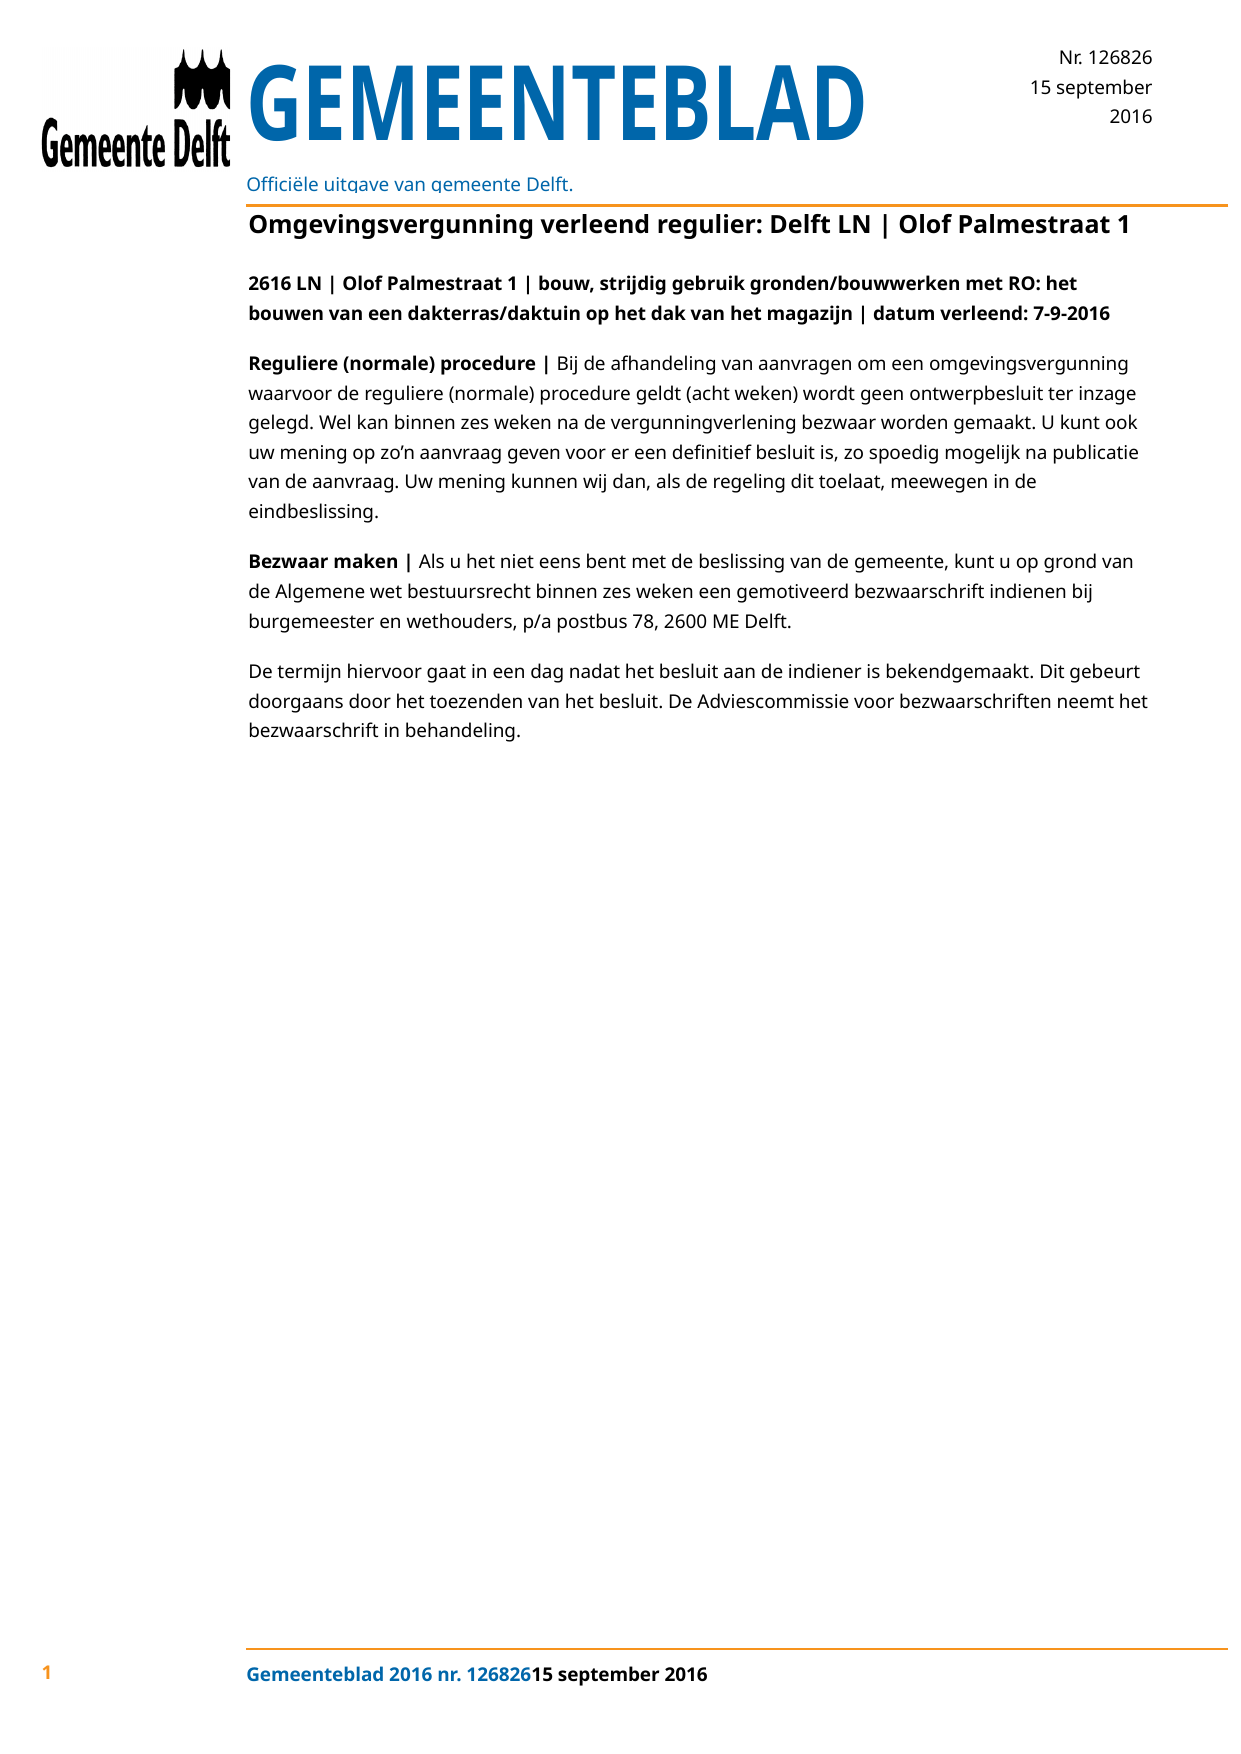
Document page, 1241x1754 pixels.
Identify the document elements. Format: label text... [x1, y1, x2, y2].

text De termijn hiervoor gaat in een dag nadat het besluit aan de indiener is bekendgemaakt. Dit gebeurt doorgaans door het toezenden van het besluit. De Adviescommissie voor bezwaarschriften neemt het bezwaarschrift in behandeling. [248, 658, 1152, 743]
picture [41, 47, 231, 172]
text Reguliere (normale) procedure | Bij de afhandeling van aanvragen om een omgevingsvergunning waarvoor de reguliere (normale) procedure geldt (acht weken) wordt geen ontwerpbesluit ter inzage gelegd. Wel kan binnen zes weken na de vergunningverlening bezwaar worden gemaakt. U kunt ook uw mening op zo’n aanvraag geven voor er een definitief besluit is, zo spoedig mogelijk na publicatie van de aanvraag. Uw mening kunnen wij dan, als de regeling dit toelaat, meewegen in de eindbeslissing. [248, 350, 1152, 524]
text Bezwaar maken | Als u het niet eens bent met de beslissing van de gemeente, kunt u op grond van de Algemene wet bestuursrecht binnen zes weken een gemotiveerd bezwaarschrift indienen bij burgemeester en wethouders, p/a postbus 78, 2600 ME Delft. [248, 549, 1152, 633]
text Omgevingsvergunning verleend regulier: Delft LN | Olof Palmestraat 1 [248, 207, 1152, 241]
text 2616 LN | Olof Palmestraat 1 | bouw, strijdig gebruik gronden/bouwwerken met RO: het bouwen van een dakterras/daktuin op het dak van het magazijn | datum verleend: 7-9-2016 [248, 270, 1152, 326]
